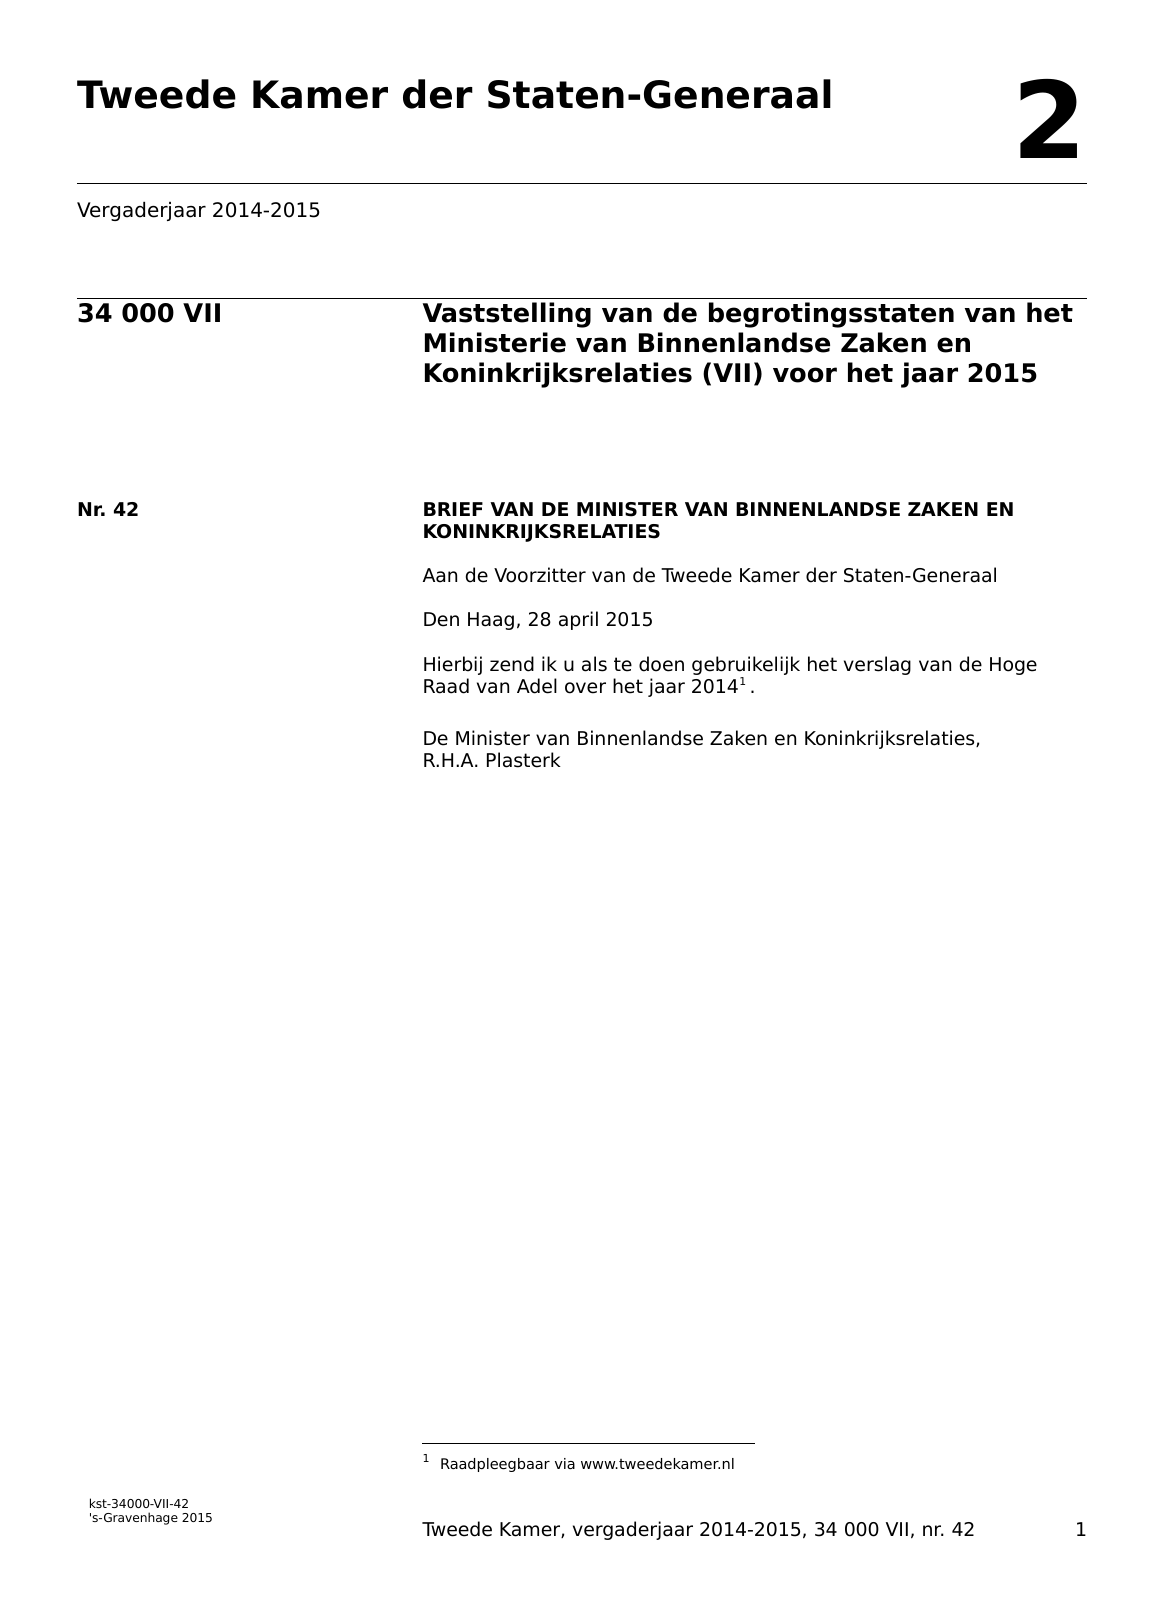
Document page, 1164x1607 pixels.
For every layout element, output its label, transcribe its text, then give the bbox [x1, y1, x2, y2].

text kst-34000-VII-42 [88, 1497, 323, 1511]
text Den Haag, 28 april 2015 [422, 609, 1087, 631]
table_cell Vergaderjaar 2014-2015 [77, 184, 1087, 298]
subtitle 34 000 VII Vaststelling van de begrotingsstaten van het Ministerie van Binnenlandse Zaken en Koninkrijksrelaties (VII) voor het jaar 2015 [77, 299, 1087, 388]
table_header Tweede Kamer der Staten-Generaal [77, 59, 886, 183]
text De Minister van Binnenlandse Zaken en Koninkrijksrelaties, R.H.A. Plasterk [422, 727, 1087, 771]
text 's-Gravenhage 2015 [88, 1511, 323, 1525]
table_header 2 [886, 59, 1087, 183]
subtitle Nr. 42 BRIEF VAN DE MINISTER VAN BINNENLANDSE ZAKEN EN KONINKRIJKSRELATIES [77, 499, 1087, 543]
text Hierbij zend ik u als te doen gebruikelijk het verslag van de Hoge Raad van Adel over het jaar 2014. [422, 653, 1087, 697]
text Raadpleegbaar via www.tweedekamer.nl [422, 1452, 1087, 1474]
text Aan de Voorzitter van de Tweede Kamer der Staten-Generaal [422, 565, 1087, 587]
